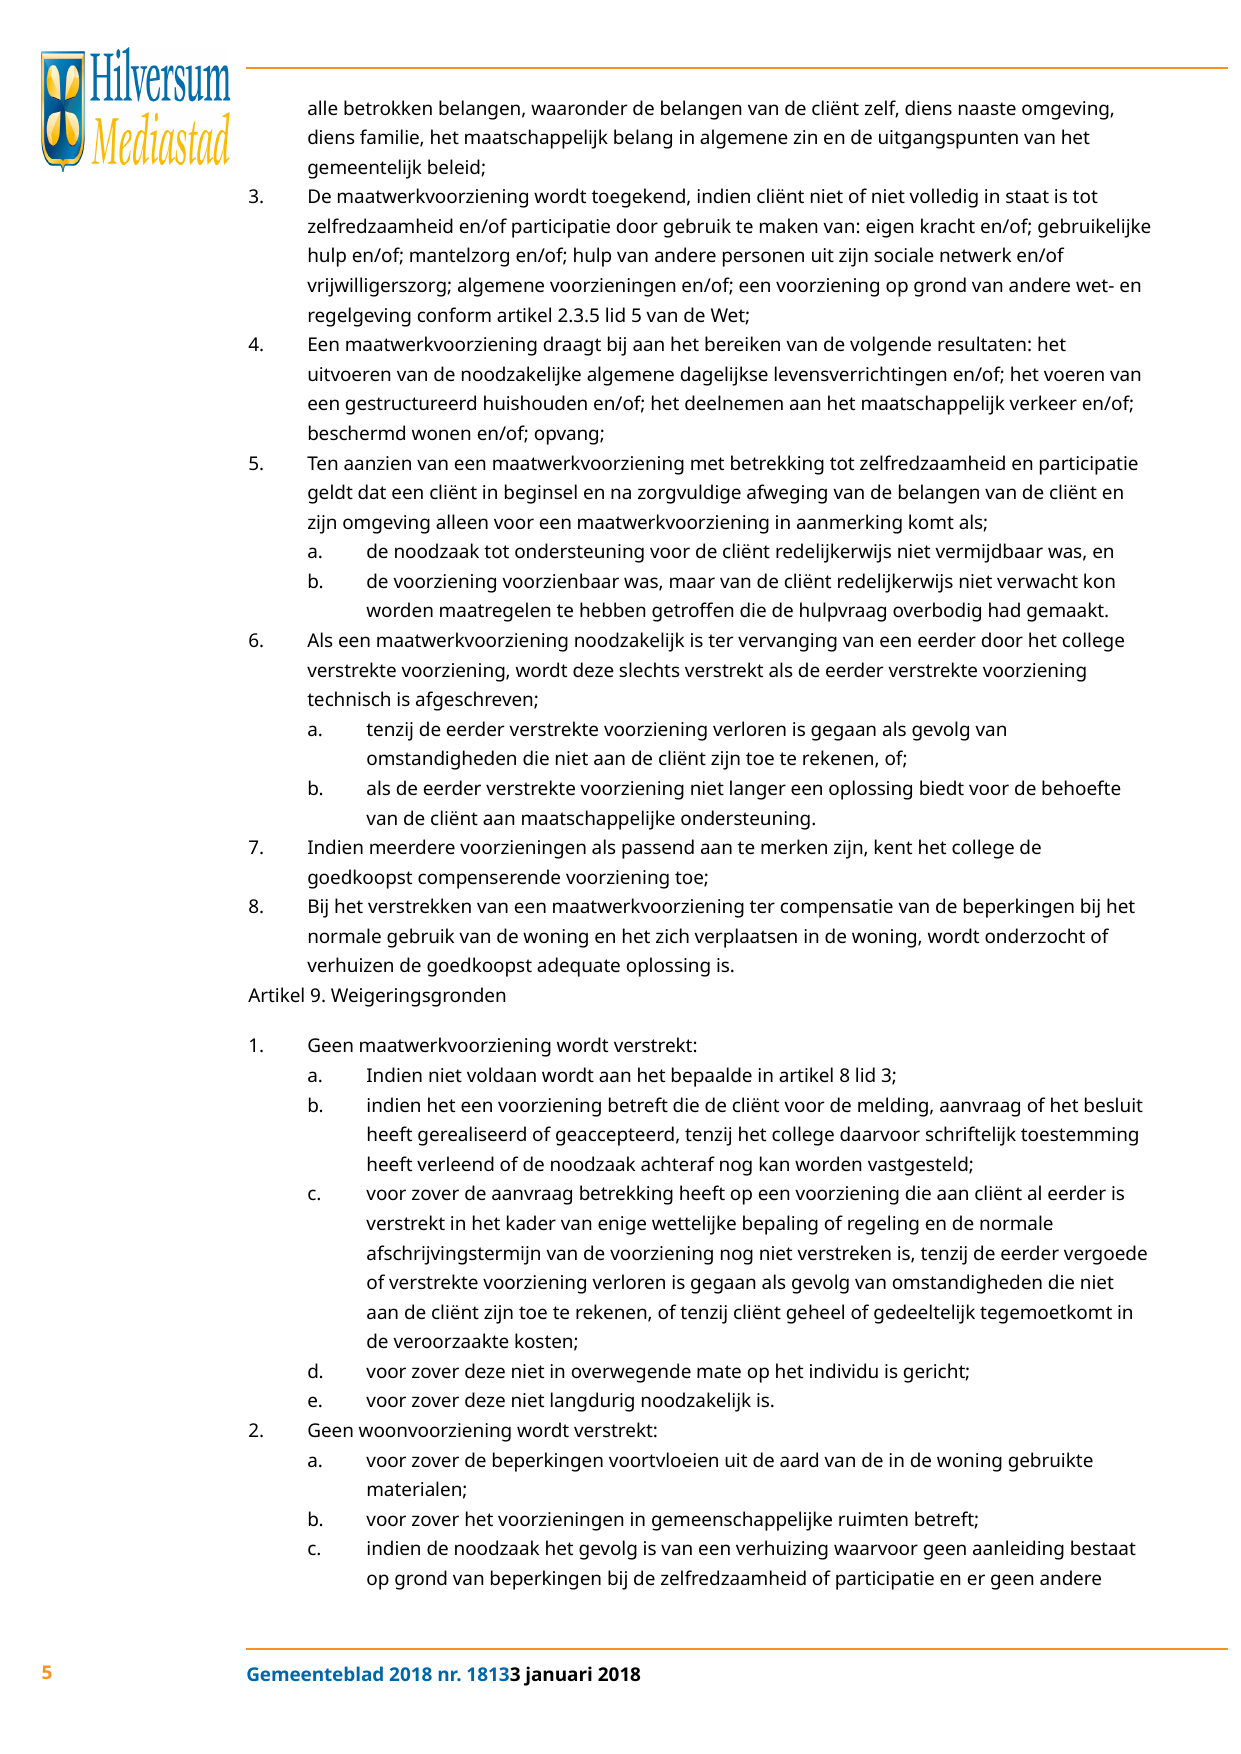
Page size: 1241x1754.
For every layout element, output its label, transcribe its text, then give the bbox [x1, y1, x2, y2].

list Indien meerdere voorzieningen als passend aan te merken zijn, kent het college de goedkoopst compenserende voorziening toe; [248, 834, 1152, 890]
list Geen maatwerkvoorziening wordt verstrekt: [248, 1033, 1152, 1058]
list Geen woonvoorziening wordt verstrekt: [248, 1417, 1152, 1443]
list voor zover de beperkingen voortvloeien uit de aard van de in de woning gebruikte materialen; [307, 1447, 1152, 1502]
list Als een maatwerkvoorziening noodzakelijk is ter vervanging van een eerder door het college verstrekte voorziening, wordt deze slechts verstrekt als de eerder verstrekte voorziening technisch is afgeschreven; [248, 627, 1152, 712]
list Bij het verstrekken van een maatwerkvoorziening ter compensatie van de beperkingen bij het normale gebruik van de woning en het zich verplaatsen in de woning, wordt onderzocht of verhuizen de goedkoopst adequate oplossing is. [248, 893, 1152, 978]
list Ten aanzien van een maatwerkvoorziening met betrekking tot zelfredzaamheid en participatie geldt dat een cliënt in beginsel en na zorgvuldige afweging van de belangen van de cliënt en zijn omgeving alleen voor een maatwerkvoorziening in aanmerking komt als; [248, 450, 1152, 535]
list alle betrokken belangen, waaronder de belangen van de cliënt zelf, diens naaste omgeving, diens familie, het maatschappelijk belang in algemene zin en de uitgangspunten van het gemeentelijk beleid; [248, 95, 1152, 180]
list de noodzaak tot ondersteuning voor de cliënt redelijkerwijs niet vermijdbaar was, en [307, 538, 1152, 564]
list Een maatwerkvoorziening draagt bij aan het bereiken van de volgende resultaten: het uitvoeren van de noodzakelijke algemene dagelijkse levensverrichtingen en/of; het voeren van een gestructureerd huishouden en/of; het deelnemen aan het maatschappelijk verkeer en/of; beschermd wonen en/of; opvang; [248, 331, 1152, 446]
list Indien niet voldaan wordt aan het bepaalde in artikel 8 lid 3; [307, 1062, 1152, 1088]
list voor zover het voorzieningen in gemeenschappelijke ruimten betreft; [307, 1506, 1152, 1532]
text Artikel 9. Weigeringsgronden [248, 982, 1152, 1008]
list tenzij de eerder verstrekte voorziening verloren is gegaan als gevolg van omstandigheden die niet aan de cliënt zijn toe te rekenen, of; [307, 716, 1152, 771]
list als de eerder verstrekte voorziening niet langer een oplossing biedt voor de behoefte van de cliënt aan maatschappelijke ondersteuning. [307, 775, 1152, 831]
list voor zover deze niet langdurig noodzakelijk is. [307, 1388, 1152, 1413]
picture [41, 47, 231, 172]
list de voorziening voorzienbaar was, maar van de cliënt redelijkerwijs niet verwacht kon worden maatregelen te hebben getroffen die de hulpvraag overbodig had gemaakt. [307, 568, 1152, 623]
list indien de noodzaak het gevolg is van een verhuizing waarvoor geen aanleiding bestaat op grond van beperkingen bij de zelfredzaamheid of participatie en er geen andere [307, 1536, 1152, 1591]
list voor zover deze niet in overwegende mate op het individu is gericht; [307, 1358, 1152, 1384]
list voor zover de aanvraag betrekking heeft op een voorziening die aan cliënt al eerder is verstrekt in het kader van enige wettelijke bepaling of regeling en de normale afschrijvingstermijn van de voorziening nog niet verstreken is, tenzij de eerder vergoede of verstrekte voorziening verloren is gegaan als gevolg van omstandigheden die niet aan de cliënt zijn toe te rekenen, of tenzij cliënt geheel of gedeeltelijk tegemoetkomt in de veroorzaakte kosten; [307, 1181, 1152, 1354]
list De maatwerkvoorziening wordt toegekend, indien cliënt niet of niet volledig in staat is tot zelfredzaamheid en/of participatie door gebruik te maken van: eigen kracht en/of; gebruikelijke hulp en/of; mantelzorg en/of; hulp van andere personen uit zijn sociale netwerk en/of vrijwilligerszorg; algemene voorzieningen en/of; een voorziening op grond van andere wet- en regelgeving conform artikel 2.3.5 lid 5 van de Wet; [248, 183, 1152, 328]
list indien het een voorziening betreft die de cliënt voor de melding, aanvraag of het besluit heeft gerealiseerd of geaccepteerd, tenzij het college daarvoor schriftelijk toestemming heeft verleend of de noodzaak achteraf nog kan worden vastgesteld; [307, 1092, 1152, 1177]
